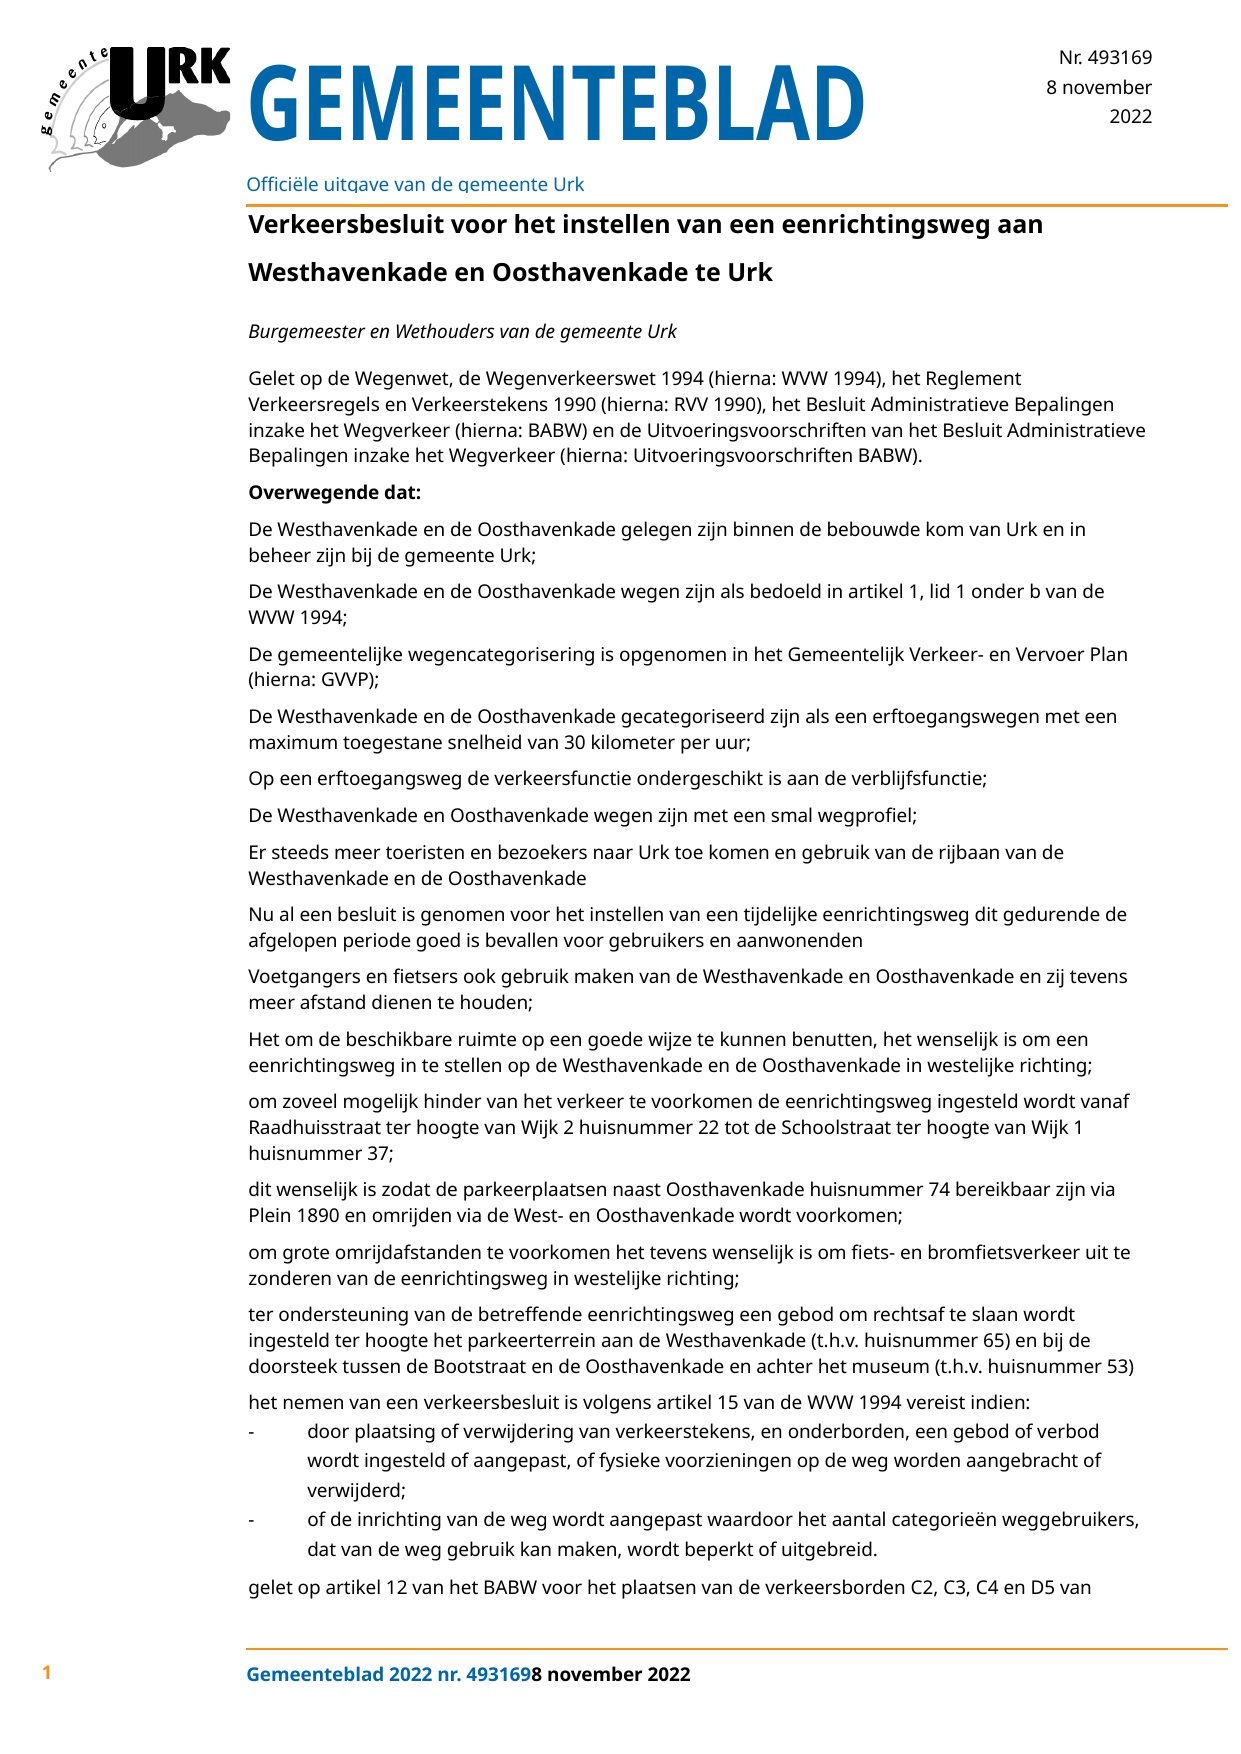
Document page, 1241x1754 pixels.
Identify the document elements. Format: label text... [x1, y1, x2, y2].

text om grote omrijdafstanden te voorkomen het tevens wenselijk is om fiets- en bromfietsverkeer uit te zonderen van de eenrichtingsweg in westelijke richting; [248, 1239, 1152, 1291]
text om zoveel mogelijk hinder van het verkeer te voorkomen de eenrichtingsweg ingesteld wordt vanaf Raadhuisstraat ter hoogte van Wijk 2 huisnummer 22 tot de Schoolstraat ter hoogte van Wijk 1 huisnummer 37; [248, 1088, 1152, 1166]
text De Westhavenkade en de Oosthavenkade gecategoriseerd zijn als een erftoegangswegen met een maximum toegestane snelheid van 30 kilometer per uur; [248, 703, 1152, 755]
text het nemen van een verkeersbesluit is volgens artikel 15 van de WVW 1994 vereist indien: [248, 1389, 1152, 1415]
text Gelet op de Wegenwet, de Wegenverkeerswet 1994 (hierna: WVW 1994), het Reglement Verkeersregels en Verkeerstekens 1990 (hierna: RVV 1990), het Besluit Administratieve Bepalingen inzake het Wegverkeer (hierna: BABW) en de Uitvoeringsvoorschriften van het Besluit Administratieve Bepalingen inzake het Wegverkeer (hierna: Uitvoeringsvoorschriften BABW). [248, 366, 1152, 468]
text gelet op artikel 12 van het BABW voor het plaatsen van de verkeersborden C2, C3, C4 en D5 van [248, 1574, 1152, 1600]
text De Westhavenkade en Oosthavenkade wegen zijn met een smal wegprofiel; [248, 802, 1152, 828]
text ter ondersteuning van de betreffende eenrichtingsweg een gebod om rechtsaf te slaan wordt ingesteld ter hoogte het parkeerterrein aan de Westhavenkade (t.h.v. huisnummer 65) en bij de doorsteek tussen de Bootstraat en de Oosthavenkade en achter het museum (t.h.v. huisnummer 53) [248, 1301, 1152, 1379]
text De Westhavenkade en de Oosthavenkade gelegen zijn binnen de bebouwde kom van Urk en in beheer zijn bij de gemeente Urk; [248, 516, 1152, 567]
text Op een erftoegangsweg de verkeersfunctie ondergeschikt is aan de verblijfsfunctie; [248, 766, 1152, 791]
text De gemeentelijke wegencategorisering is opgenomen in het Gemeentelijk Verkeer- en Vervoer Plan (hierna: GVVP); [248, 641, 1152, 692]
text Er steeds meer toeristen en bezoekers naar Urk toe komen en gebruik van de rijbaan van de Westhavenkade en de Oosthavenkade [248, 839, 1152, 890]
text Het om de beschikbare ruimte op een goede wijze te kunnen benutten, het wenselijk is om een eenrichtingsweg in te stellen op de Westhavenkade en de Oosthavenkade in westelijke richting; [248, 1026, 1152, 1078]
text Nu al een besluit is genomen voor het instellen van een tijdelijke eenrichtingsweg dit gedurende de afgelopen periode goed is bevallen voor gebruikers en aanwonenden [248, 901, 1152, 953]
text Verkeersbesluit voor het instellen van een eenrichtingsweg aan Westhavenkade en Oosthavenkade te Urk [248, 207, 1152, 288]
text Voetgangers en fietsers ook gebruik maken van de Westhavenkade en Oosthavenkade en zij tevens meer afstand dienen te houden; [248, 964, 1152, 1015]
list door plaatsing of verwijdering van verkeerstekens, en onderborden, een gebod of verbod wordt ingesteld of aangepast, of fysieke voorzieningen op de weg worden aangebracht of verwijderd; [248, 1418, 1152, 1503]
text dit wenselijk is zodat de parkeerplaatsen naast Oosthavenkade huisnummer 74 bereikbaar zijn via Plein 1890 en omrijden via de West- en Oosthavenkade wordt voorkomen; [248, 1177, 1152, 1228]
list of de inrichting van de weg wordt aangepast waardoor het aantal categorieën weggebruikers, dat van de weg gebruik kan maken, wordt beperkt of uitgebreid. [248, 1507, 1152, 1562]
text Overwegende dat: [248, 479, 1152, 505]
picture [41, 47, 231, 172]
text Burgemeester en Wethouders van de gemeente Urk [248, 318, 1152, 344]
text De Westhavenkade en de Oosthavenkade wegen zijn als bedoeld in artikel 1, lid 1 onder b van de WVW 1994; [248, 578, 1152, 630]
